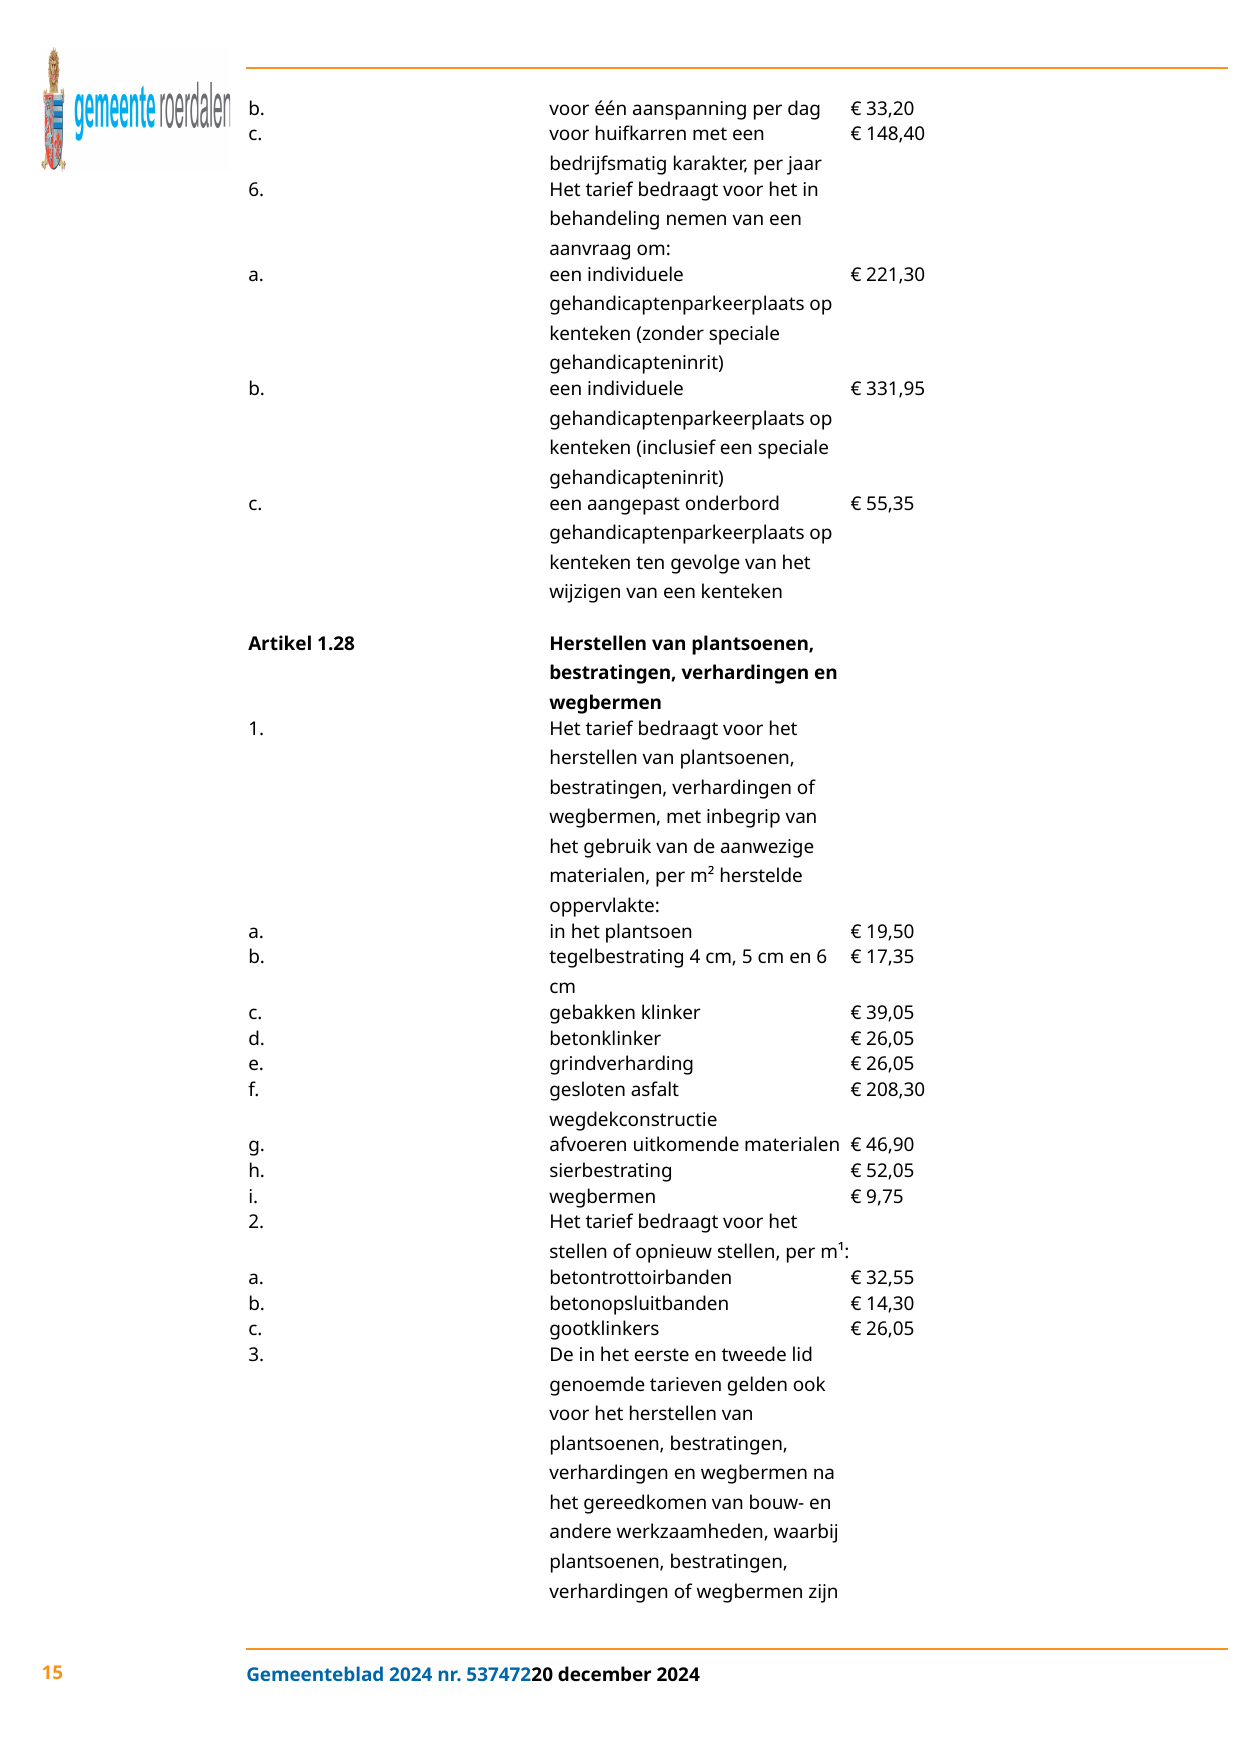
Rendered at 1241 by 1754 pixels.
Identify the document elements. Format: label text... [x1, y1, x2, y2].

table_cell c. [248, 490, 549, 604]
table_cell € 208,30 [850, 1076, 1152, 1132]
table_cell [850, 604, 1152, 630]
table_cell Het tarief bedraagt voor het in behandeling nemen van een aanvraag om: [549, 176, 850, 261]
table_cell g. [248, 1132, 549, 1157]
table_cell tegelbestrating 4 cm, 5 cm en 6 cm [549, 944, 850, 999]
table_cell € 26,05 [850, 1316, 1152, 1341]
table_cell Herstellen van plantsoenen, bestratingen, verhardingen en wegbermen [549, 630, 850, 715]
table_cell i. [248, 1183, 549, 1209]
table_cell a. [248, 1264, 549, 1290]
table_cell voor huifkarren met een bedrijfsmatig karakter, per jaar [549, 121, 850, 176]
table_cell 1. [248, 715, 549, 918]
table_cell c. [248, 999, 549, 1025]
table_cell € 221,30 [850, 261, 1152, 375]
table_cell een individuele gehandicaptenparkeerplaats op kenteken (zonder speciale gehandicapteninrit) [549, 261, 850, 375]
table_cell een aangepast onderbord gehandicaptenparkeerplaats op kenteken ten gevolge van het wijzigen van een kenteken [549, 490, 850, 604]
table_cell grindverharding [549, 1051, 850, 1076]
table_cell € 17,35 [850, 944, 1152, 999]
table_cell € 26,05 [850, 1025, 1152, 1051]
picture [41, 47, 231, 172]
table_cell € 52,05 [850, 1157, 1152, 1183]
table_cell [549, 604, 850, 630]
table_cell [248, 604, 549, 630]
table_cell [850, 1341, 1152, 1604]
table_cell b. [248, 944, 549, 999]
table_cell € 32,55 [850, 1264, 1152, 1290]
table_cell betonopsluitbanden [549, 1290, 850, 1316]
table_cell Het tarief bedraagt voor het herstellen van plantsoenen, bestratingen, verhardingen of wegbermen, met inbegrip van het gebruik van de aanwezige materialen, per m² herstelde oppervlakte: [549, 715, 850, 918]
table_cell voor één aanspanning per dag [549, 95, 850, 121]
table_cell wegbermen [549, 1183, 850, 1209]
table_cell € 9,75 [850, 1183, 1152, 1209]
table_cell [850, 630, 1152, 715]
table_cell gesloten asfalt wegdekconstructie [549, 1076, 850, 1132]
table_cell betonklinker [549, 1025, 850, 1051]
table_cell gootklinkers [549, 1316, 850, 1341]
table_cell h. [248, 1157, 549, 1183]
table_cell e. [248, 1051, 549, 1076]
table_cell € 39,05 [850, 999, 1152, 1025]
table_cell f. [248, 1076, 549, 1132]
table_cell € 55,35 [850, 490, 1152, 604]
table_cell 6. [248, 176, 549, 261]
table_cell € 331,95 [850, 375, 1152, 490]
table_cell in het plantsoen [549, 918, 850, 944]
table_cell sierbestrating [549, 1157, 850, 1183]
table_cell € 46,90 [850, 1132, 1152, 1157]
table_cell a. [248, 261, 549, 375]
table_cell € 14,30 [850, 1290, 1152, 1316]
table_cell Het tarief bedraagt voor het stellen of opnieuw stellen, per m¹: [549, 1209, 850, 1264]
table_cell a. [248, 918, 549, 944]
table_cell gebakken klinker [549, 999, 850, 1025]
table_cell € 19,50 [850, 918, 1152, 944]
table_cell afvoeren uitkomende materialen [549, 1132, 850, 1157]
table_cell betontrottoirbanden [549, 1264, 850, 1290]
table_cell [850, 176, 1152, 261]
table_cell b. [248, 95, 549, 121]
table_cell 3. [248, 1341, 549, 1604]
table_cell c. [248, 121, 549, 176]
table_cell Artikel 1.28 [248, 630, 549, 715]
table_cell [850, 715, 1152, 918]
table_cell d. [248, 1025, 549, 1051]
table_cell € 26,05 [850, 1051, 1152, 1076]
table_cell € 148,40 [850, 121, 1152, 176]
table_cell een individuele gehandicaptenparkeerplaats op kenteken (inclusief een speciale gehandicapteninrit) [549, 375, 850, 490]
table_cell De in het eerste en tweede lid genoemde tarieven gelden ook voor het herstellen van plantsoenen, bestratingen, verhardingen en wegbermen na het gereedkomen van bouw- en andere werkzaamheden, waarbij plantsoenen, bestratingen, verhardingen of wegbermen zijn [549, 1341, 850, 1604]
table_cell b. [248, 1290, 549, 1316]
table_cell c. [248, 1316, 549, 1341]
table_cell € 33,20 [850, 95, 1152, 121]
table_cell b. [248, 375, 549, 490]
table_cell [850, 1209, 1152, 1264]
table_cell 2. [248, 1209, 549, 1264]
